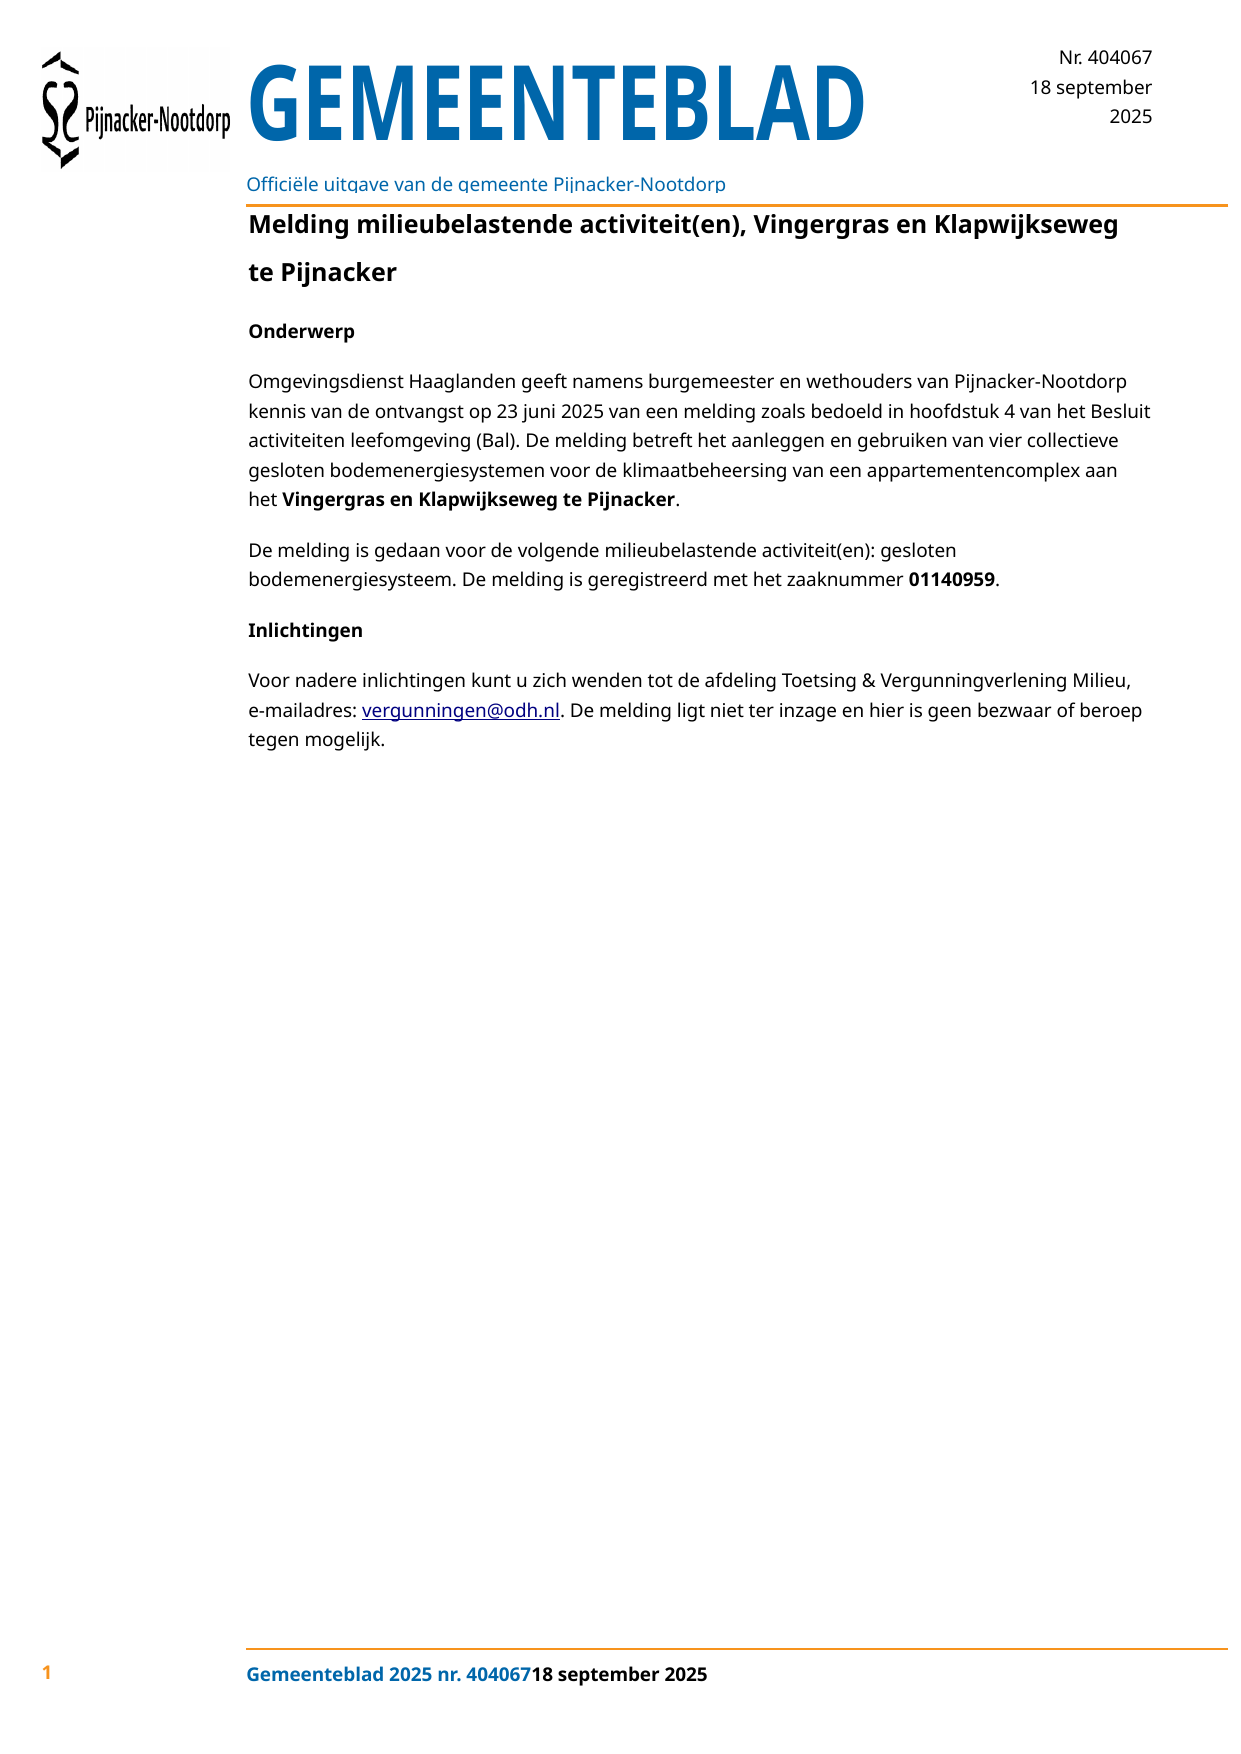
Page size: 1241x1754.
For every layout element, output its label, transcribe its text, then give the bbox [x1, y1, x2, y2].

text Onderwerp [248, 318, 1152, 344]
text Voor nadere inlichtingen kunt u zich wenden tot de afdeling Toetsing & Vergunningverlening Milieu, e-mailadres: vergunningen@odh.nl. De melding ligt niet ter inzage en hier is geen bezwaar of beroep tegen mogelijk. [248, 667, 1152, 752]
text De melding is gedaan voor de volgende milieubelastende activiteit(en): gesloten bodemenergiesysteem. De melding is geregistreerd met het zaaknummer 01140959. [248, 537, 1152, 592]
text Inlichtingen [248, 617, 1152, 643]
picture [41, 47, 231, 172]
text Melding milieubelastende activiteit(en), Vingergras en Klapwijkseweg te Pijnacker [248, 207, 1152, 288]
text Omgevingsdienst Haaglanden geeft namens burgemeester en wethouders van Pijnacker-Nootdorp kennis van de ontvangst op 23 juni 2025 van een melding zoals bedoeld in hoofdstuk 4 van het Besluit activiteiten leefomgeving (Bal). De melding betreft het aanleggen en gebruiken van vier collectieve gesloten bodemenergiesystemen voor de klimaatbeheersing van een appartementencomplex aan het Vingergras en Klapwijkseweg te Pijnacker. [248, 368, 1152, 512]
